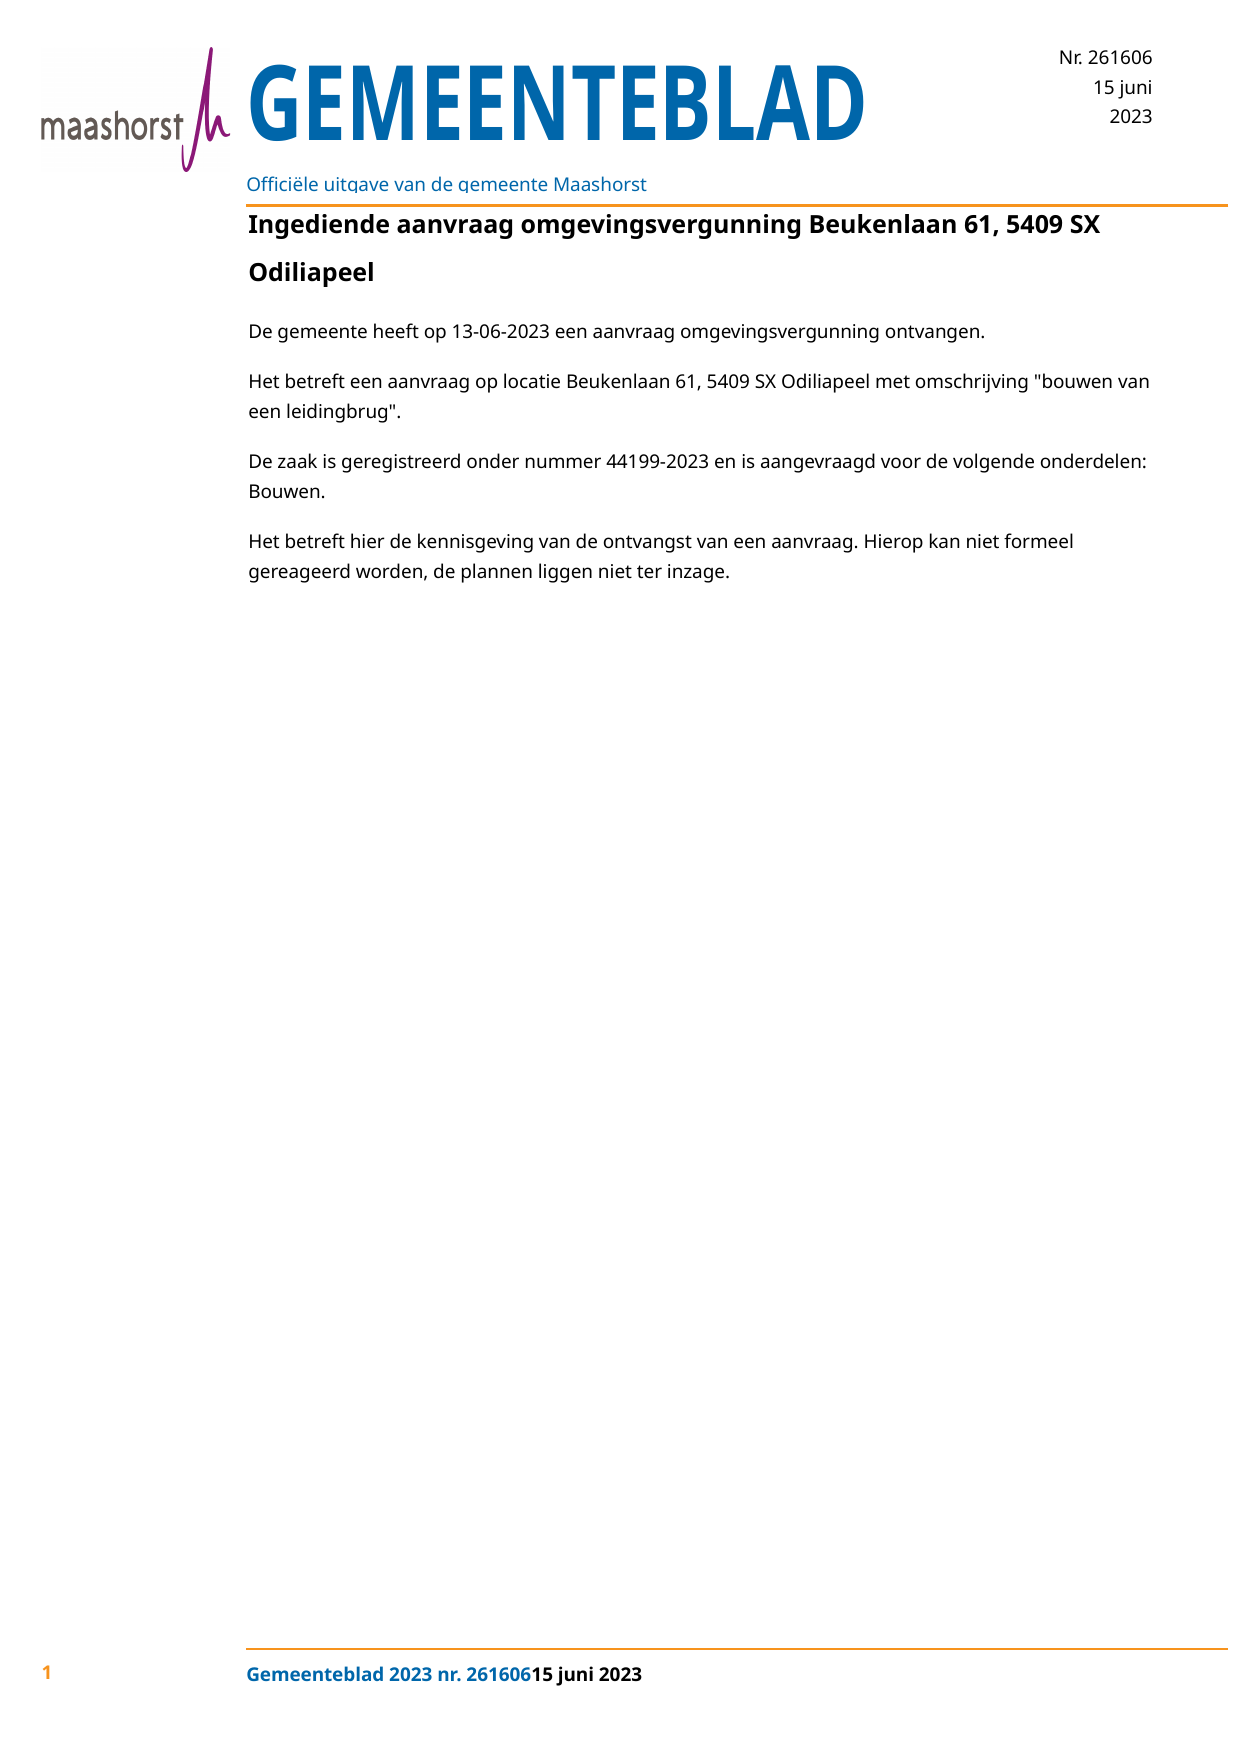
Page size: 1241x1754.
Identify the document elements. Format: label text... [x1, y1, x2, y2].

picture [41, 47, 231, 172]
text Het betreft hier de kennisgeving van de ontvangst van een aanvraag. Hierop kan niet formeel gereageerd worden, de plannen liggen niet ter inzage. [248, 528, 1152, 584]
text De gemeente heeft op 13-06-2023 een aanvraag omgevingsvergunning ontvangen. [248, 318, 1152, 344]
text Het betreft een aanvraag op locatie Beukenlaan 61, 5409 SX Odiliapeel met omschrijving "bouwen van een leidingbrug". [248, 368, 1152, 424]
text Ingediende aanvraag omgevingsvergunning Beukenlaan 61, 5409 SX Odiliapeel [248, 207, 1152, 288]
text De zaak is geregistreerd onder nummer 44199-2023 en is aangevraagd voor de volgende onderdelen: Bouwen. [248, 448, 1152, 504]
